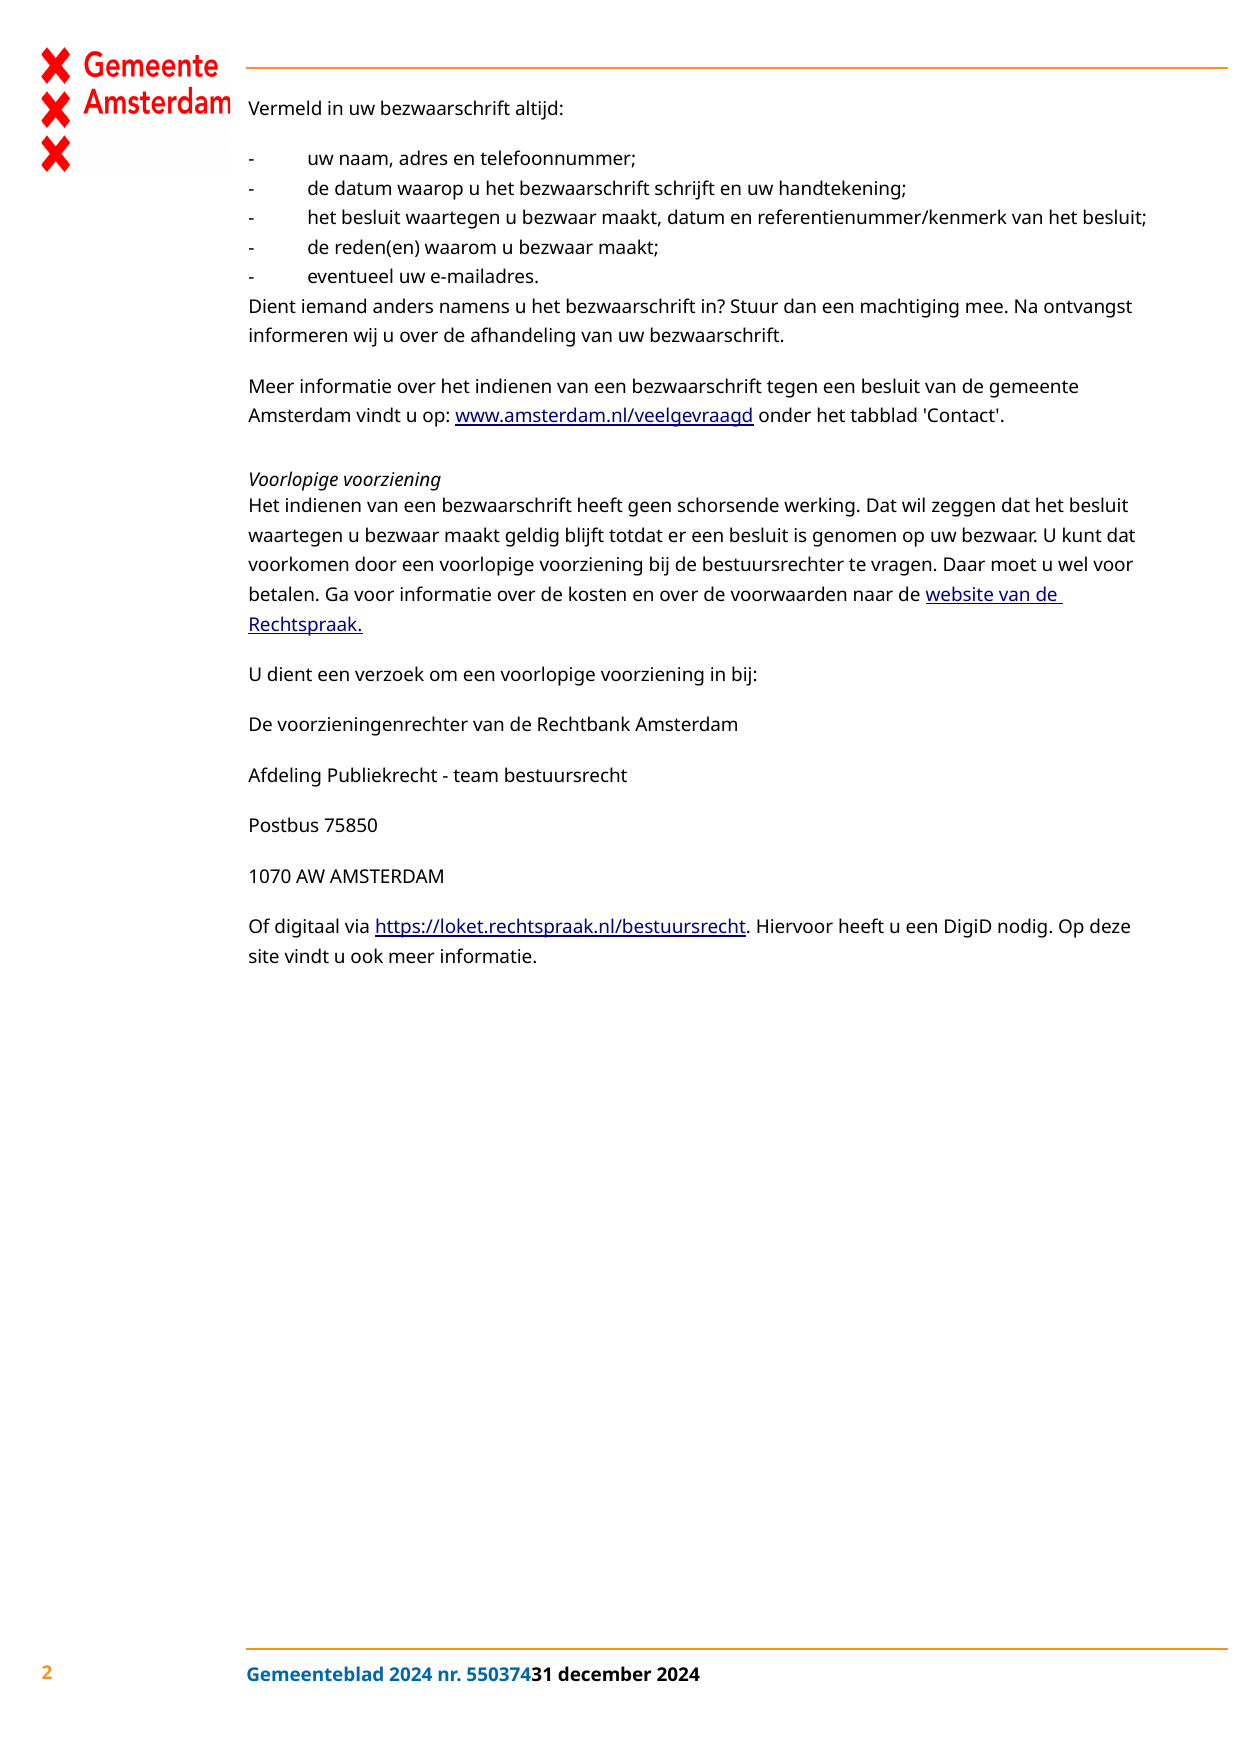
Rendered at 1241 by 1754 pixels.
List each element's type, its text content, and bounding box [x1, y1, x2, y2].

list de reden(en) waarom u bezwaar maakt; [248, 234, 1152, 260]
list eventueel uw e-mailadres. [248, 263, 1152, 289]
text Vermeld in uw bezwaarschrift altijd: [248, 95, 1152, 121]
picture [41, 47, 231, 172]
text Dient iemand anders namens u het bezwaarschrift in? Stuur dan een machtiging mee. Na ontvangst informeren wij u over de afhandeling van uw bezwaarschrift. [248, 293, 1152, 348]
list uw naam, adres en telefoonnummer; [248, 145, 1152, 171]
text U dient een verzoek om een voorlopige voorziening in bij: [248, 661, 1152, 687]
text Postbus 75850 [248, 812, 1152, 838]
text Meer informatie over het indienen van een bezwaarschrift tegen een besluit van de gemeente Amsterdam vindt u op: www.amsterdam.nl/veelgevraagd onder het tabblad 'Contact'. [248, 373, 1152, 428]
list de datum waarop u het bezwaarschrift schrijft en uw handtekening; [248, 175, 1152, 201]
text Of digitaal via https://loket.rechtspraak.nl/bestuursrecht. Hiervoor heeft u een DigiD nodig. Op deze site vindt u ook meer informatie. [248, 913, 1152, 968]
text De voorzieningenrechter van de Rechtbank Amsterdam [248, 712, 1152, 737]
text Afdeling Publiekrecht - team bestuursrecht [248, 762, 1152, 788]
text Voorlopige voorziening [248, 467, 1152, 492]
text 1070 AW AMSTERDAM [248, 863, 1152, 888]
list het besluit waartegen u bezwaar maakt, datum en referentienummer/kenmerk van het besluit; [248, 204, 1152, 230]
text Het indienen van een bezwaarschrift heeft geen schorsende werking. Dat wil zeggen dat het besluit waartegen u bezwaar maakt geldig blijft totdat er een besluit is genomen op uw bezwaar. U kunt dat voorkomen door een voorlopige voorziening bij de bestuursrechter te vragen. Daar moet u wel voor betalen. Ga voor informatie over de kosten en over de voorwaarden naar de website van de Rechtspraak. [248, 492, 1152, 636]
